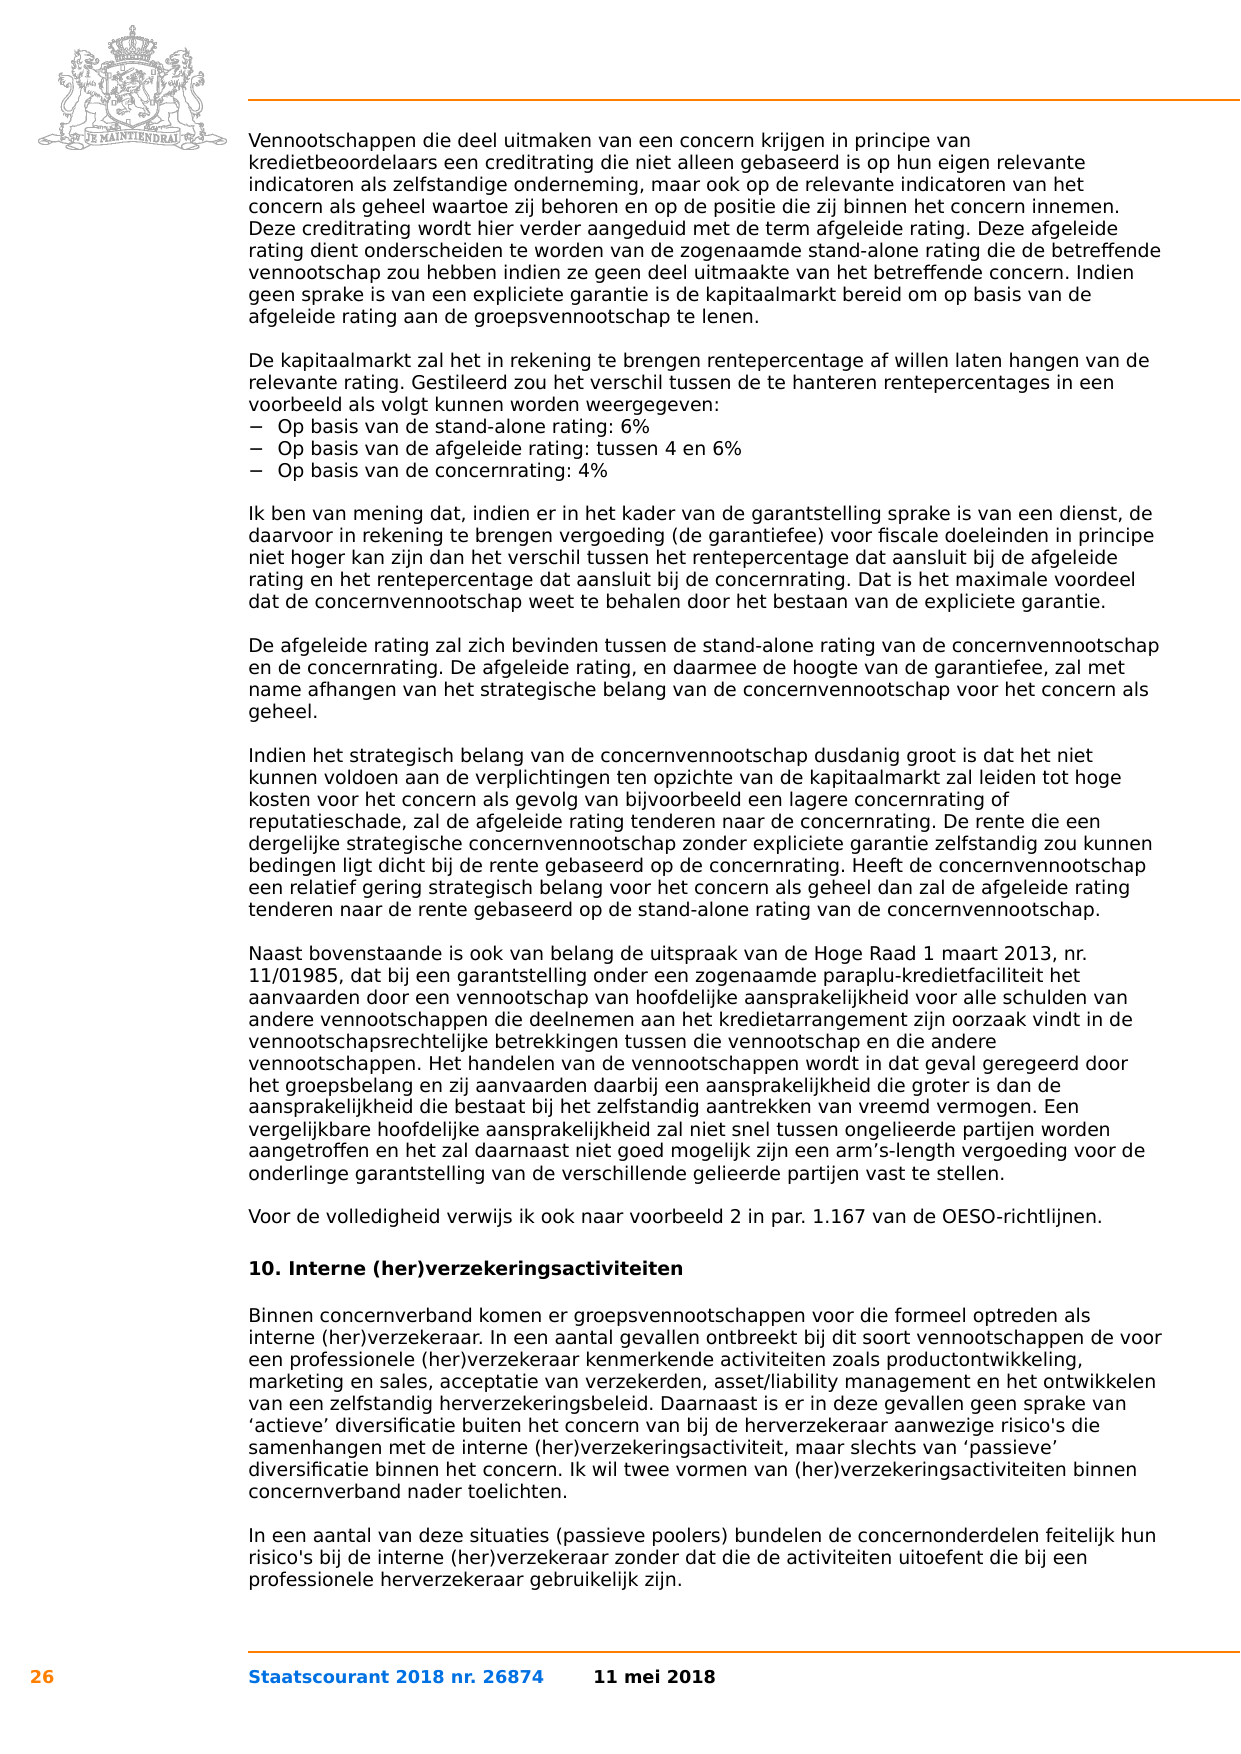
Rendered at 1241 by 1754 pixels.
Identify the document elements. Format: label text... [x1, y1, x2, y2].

text Ik ben van mening dat, indien er in het kader van de garantstelling sprake is van een dienst, de daarvoor in rekening te brengen vergoeding (de garantiefee) voor fiscale doeleinden in principe niet hoger kan zijn dan het verschil tussen het rentepercentage dat aansluit bij de afgeleide rating en het rentepercentage dat aansluit bij de concernrating. Dat is het maximale voordeel dat de concernvennootschap weet te behalen door het bestaan van de expliciete garantie. [248, 503, 1163, 613]
text Naast bovenstaande is ook van belang de uitspraak van de Hoge Raad 1 maart 2013, nr. 11/01985, dat bij een garantstelling onder een zogenaamde paraplu-kredietfaciliteit het aanvaarden door een vennootschap van hoofdelijke aansprakelijkheid voor alle schulden van andere vennootschappen die deelnemen aan het kredietarrangement zijn oorzaak vindt in de vennootschapsrechtelijke betrekkingen tussen die vennootschap en die andere vennootschappen. Het handelen van de vennootschappen wordt in dat geval geregeerd door het groepsbelang en zij aanvaarden daarbij een aansprakelijkheid die groter is dan de aansprakelijkheid die bestaat bij het zelfstandig aantrekken van vreemd vermogen. Een vergelijkbare hoofdelijke aansprakelijkheid zal niet snel tussen ongelieerde partijen worden aangetroffen en het zal daarnaast niet goed mogelijk zijn een arm’s-length vergoeding voor de onderlinge garantstelling van de verschillende gelieerde partijen vast te stellen. [248, 943, 1163, 1184]
picture [38, 25, 227, 150]
text De kapitaalmarkt zal het in rekening te brengen rentepercentage af willen laten hangen van de relevante rating. Gestileerd zou het verschil tussen de te hanteren rentepercentages in een voorbeeld als volgt kunnen worden weergegeven: [248, 349, 1163, 416]
text − Op basis van de afgeleide rating: tussen 4 en 6% [248, 437, 1163, 459]
text Binnen concernverband komen er groepsvennootschappen voor die formeel optreden als interne (her)verzekeraar. In een aantal gevallen ontbreekt bij dit soort vennootschappen de voor een professionele (her)verzekeraar kenmerkende activiteiten zoals productontwikkeling, marketing en sales, acceptatie van verzekerden, asset/liability management en het ontwikkelen van een zelfstandig herverzekeringsbeleid. Daarnaast is er in deze gevallen geen sprake van ‘actieve’ diversificatie buiten het concern van bij de herverzekeraar aanwezige risico's die samenhangen met de interne (her)verzekeringsactiviteit, maar slechts van ‘passieve’ diversificatie binnen het concern. Ik wil twee vormen van (her)verzekeringsactiviteiten binnen concernverband nader toelichten. [248, 1305, 1163, 1503]
text − Op basis van de concernrating: 4% [248, 459, 1163, 481]
text − Op basis van de stand-alone rating: 6% [248, 416, 1163, 437]
subtitle 10. Interne (her)verzekeringsactiviteiten [248, 1258, 1163, 1280]
text Vennootschappen die deel uitmaken van een concern krijgen in principe van kredietbeoordelaars een creditrating die niet alleen gebaseerd is op hun eigen relevante indicatoren als zelfstandige onderneming, maar ook op de relevante indicatoren van het concern als geheel waartoe zij behoren en op de positie die zij binnen het concern innemen. Deze creditrating wordt hier verder aangeduid met de term afgeleide rating. Deze afgeleide rating dient onderscheiden te worden van de zogenaamde stand-alone rating die de betreffende vennootschap zou hebben indien ze geen deel uitmaakte van het betreffende concern. Indien geen sprake is van een expliciete garantie is de kapitaalmarkt bereid om op basis van de afgeleide rating aan de groepsvennootschap te lenen. [248, 130, 1163, 328]
text De afgeleide rating zal zich bevinden tussen de stand-alone rating van de concernvennootschap en de concernrating. De afgeleide rating, en daarmee de hoogte van de garantiefee, zal met name afhangen van het strategische belang van de concernvennootschap voor het concern als geheel. [248, 635, 1163, 723]
text Indien het strategisch belang van de concernvennootschap dusdanig groot is dat het niet kunnen voldoen aan de verplichtingen ten opzichte van de kapitaalmarkt zal leiden tot hoge kosten voor het concern als gevolg van bijvoorbeeld een lagere concernrating of reputatieschade, zal de afgeleide rating tenderen naar de concernrating. De rente die een dergelijke strategische concernvennootschap zonder expliciete garantie zelfstandig zou kunnen bedingen ligt dicht bij de rente gebaseerd op de concernrating. Heeft de concernvennootschap een relatief gering strategisch belang voor het concern als geheel dan zal de afgeleide rating tenderen naar de rente gebaseerd op de stand-alone rating van de concernvennootschap. [248, 745, 1163, 921]
text In een aantal van deze situaties (passieve poolers) bundelen de concernonderdelen feitelijk hun risico's bij de interne (her)verzekeraar zonder dat die de activiteiten uitoefent die bij een professionele herverzekeraar gebruikelijk zijn. [248, 1525, 1163, 1591]
text Voor de volledigheid verwijs ik ook naar voorbeeld 2 in par. 1.167 van de OESO-richtlijnen. [248, 1206, 1163, 1228]
